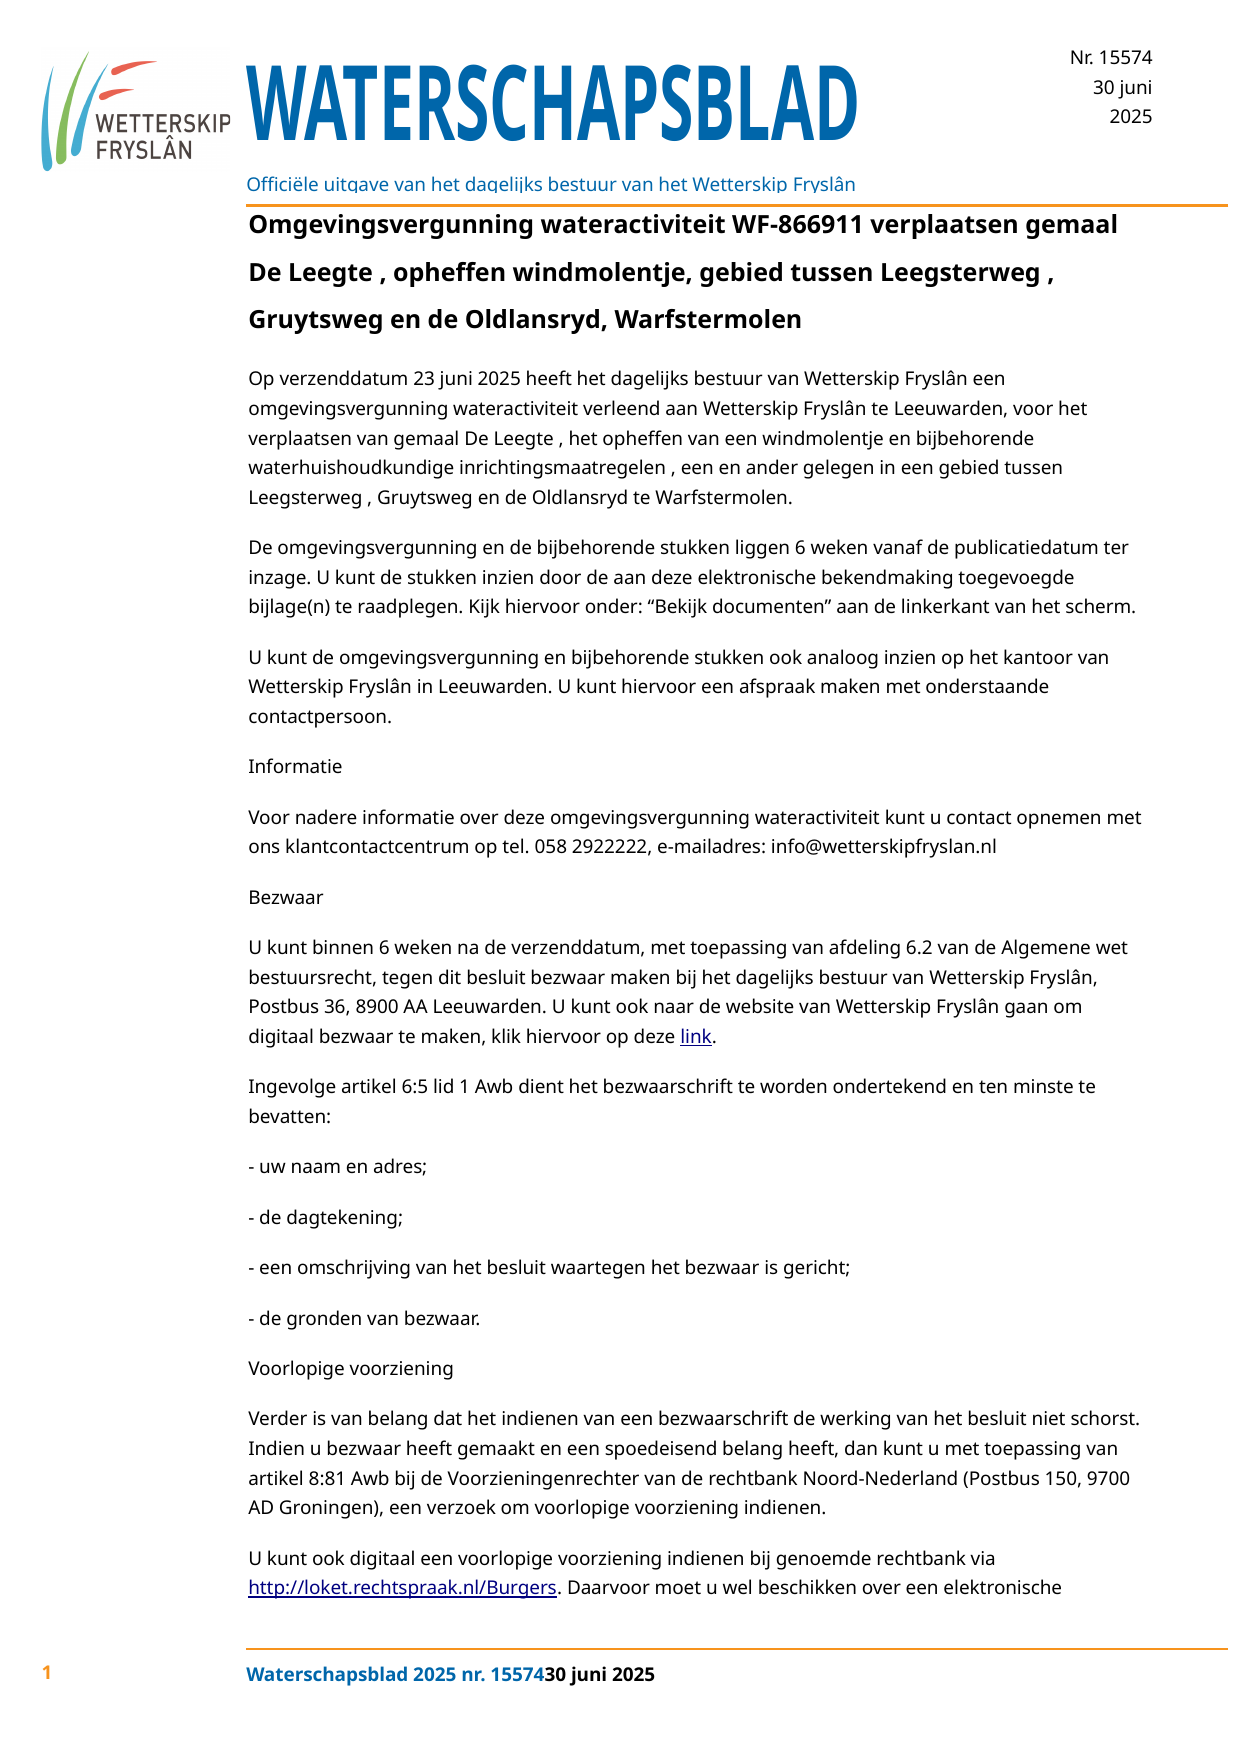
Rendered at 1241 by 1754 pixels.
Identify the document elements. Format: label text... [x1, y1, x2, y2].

text U kunt ook digitaal een voorlopige voorziening indienen bij genoemde rechtbank via http://loket.rechtspraak.nl/Burgers. Daarvoor moet u wel beschikken over een elektronische [248, 1545, 1152, 1600]
text - de dagtekening; [248, 1204, 1152, 1229]
text - een omschrijving van het besluit waartegen het bezwaar is gericht; [248, 1254, 1152, 1280]
text Verder is van belang dat het indienen van een bezwaarschrift de werking van het besluit niet schorst. Indien u bezwaar heeft gemaakt en een spoedeisend belang heeft, dan kunt u met toepassing van artikel 8:81 Awb bij de Voorzieningenrechter van de rechtbank Noord-Nederland (Postbus 150, 9700 AD Groningen), een verzoek om voorlopige voorziening indienen. [248, 1406, 1152, 1520]
text Ingevolge artikel 6:5 lid 1 Awb dient het bezwaarschrift te worden ondertekend en ten minste te bevatten: [248, 1073, 1152, 1129]
text Op verzenddatum 23 juni 2025 heeft het dagelijks bestuur van Wetterskip Fryslân een omgevingsvergunning wateractiviteit verleend aan Wetterskip Fryslân te Leeuwarden, voor het verplaatsen van gemaal De Leegte , het opheffen van een windmolentje en bijbehorende waterhuishoudkundige inrichtingsmaatregelen , een en ander gelegen in een gebied tussen Leegsterweg , Gruytsweg en de Oldlansryd te Warfstermolen. [248, 366, 1152, 509]
text Omgevingsvergunning wateractiviteit WF-866911 verplaatsen gemaal De Leegte , opheffen windmolentje, gebied tussen Leegsterweg , Gruytsweg en de Oldlansryd, Warfstermolen [248, 207, 1152, 336]
text Informatie [248, 753, 1152, 779]
text De omgevingsvergunning en de bijbehorende stukken liggen 6 weken vanaf de publicatiedatum ter inzage. U kunt de stukken inzien door de aan deze elektronische bekendmaking toegevoegde bijlage(n) te raadplegen. Kijk hiervoor onder: “Bekijk documenten” aan de linkerkant van het scherm. [248, 534, 1152, 619]
text Voor nadere informatie over deze omgevingsvergunning wateractiviteit kunt u contact opnemen met ons klantcontactcentrum op tel. 058 2922222, e-mailadres: info@wetterskipfryslan.nl [248, 804, 1152, 859]
text - de gronden van bezwaar. [248, 1305, 1152, 1330]
text Voorlopige voorziening [248, 1355, 1152, 1381]
text U kunt binnen 6 weken na de verzenddatum, met toepassing van afdeling 6.2 van de Algemene wet bestuursrecht, tegen dit besluit bezwaar maken bij het dagelijks bestuur van Wetterskip Fryslân, Postbus 36, 8900 AA Leeuwarden. U kunt ook naar de website van Wetterskip Fryslân gaan om digitaal bezwaar te maken, klik hiervoor op deze link. [248, 934, 1152, 1049]
text Bezwaar [248, 884, 1152, 909]
text U kunt de omgevingsvergunning en bijbehorende stukken ook analoog inzien op het kantoor van Wetterskip Fryslân in Leeuwarden. U kunt hiervoor een afspraak maken met onderstaande contactpersoon. [248, 644, 1152, 729]
picture [41, 47, 231, 172]
text - uw naam en adres; [248, 1153, 1152, 1179]
